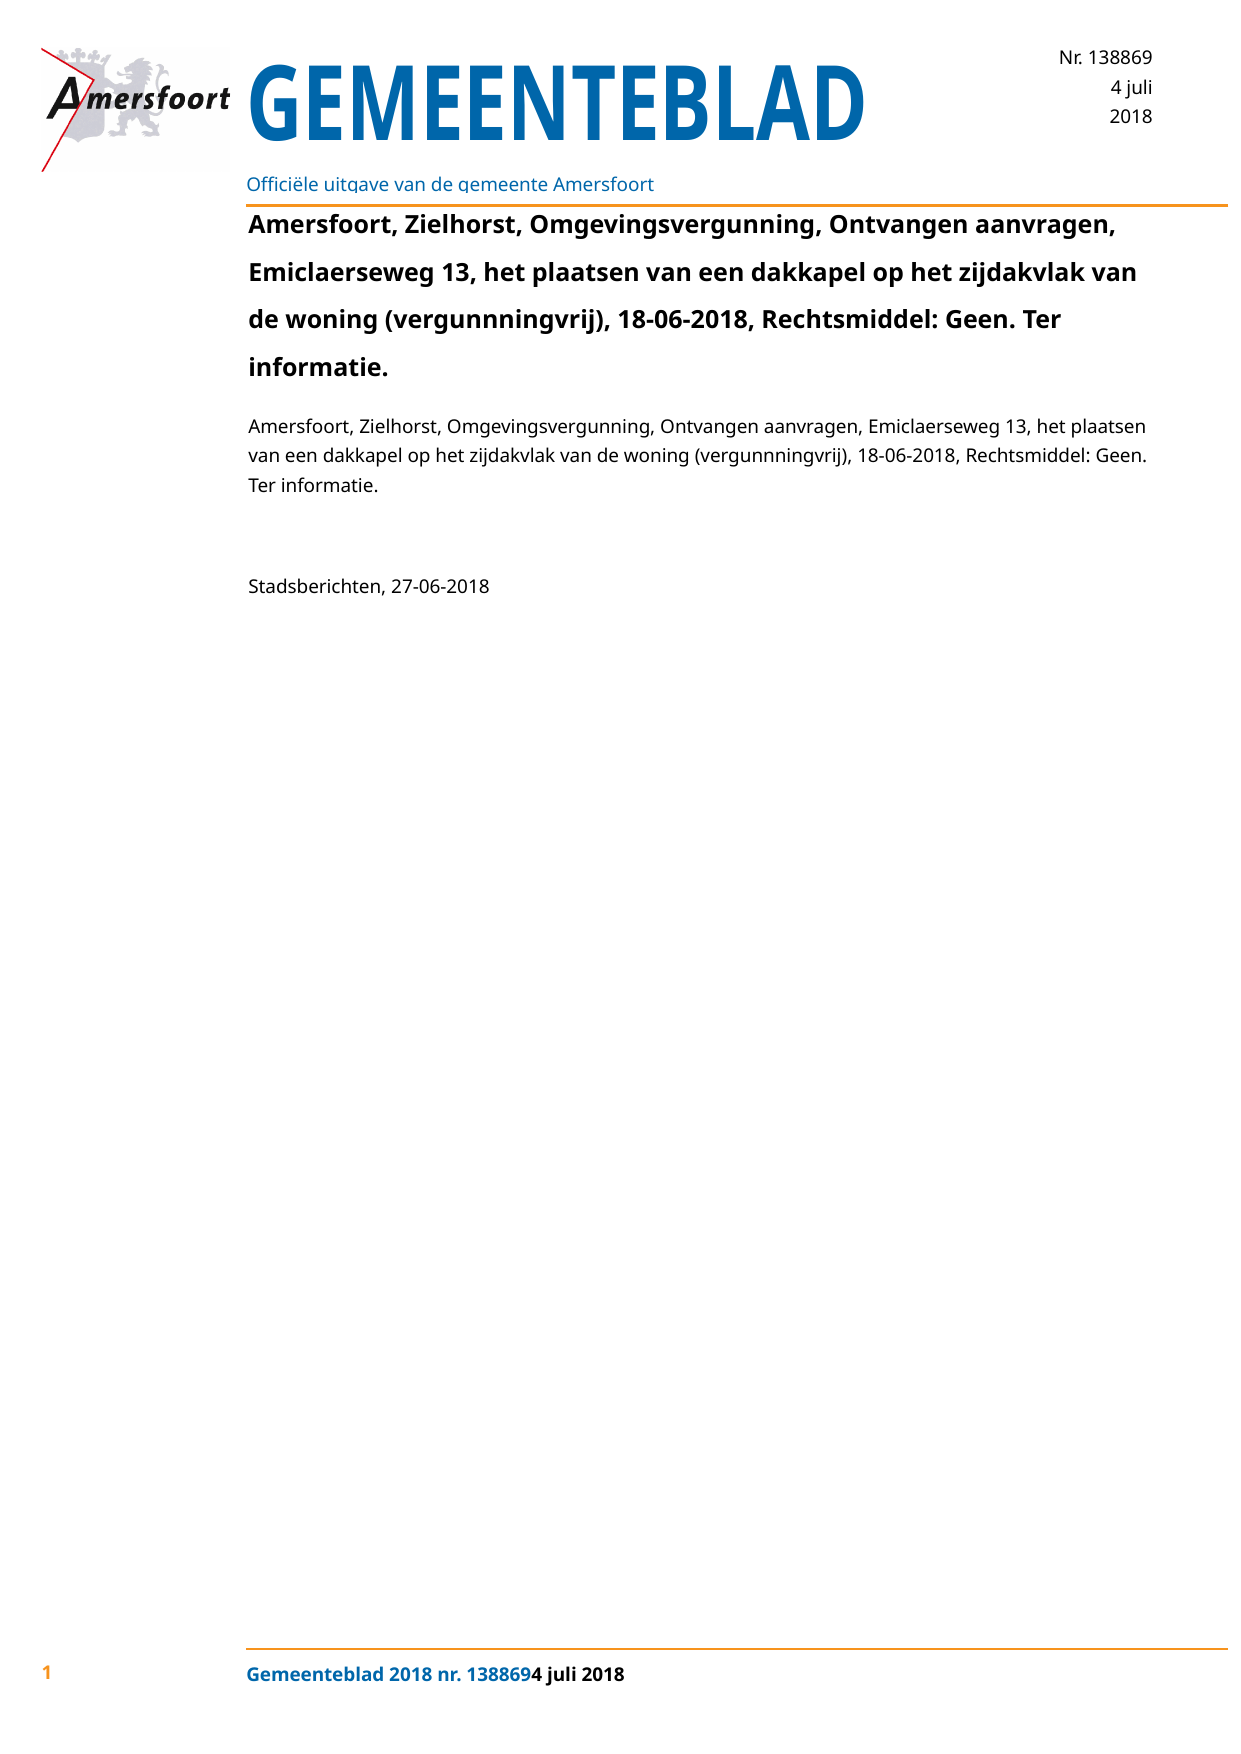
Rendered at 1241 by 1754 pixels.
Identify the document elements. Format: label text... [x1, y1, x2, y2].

text Amersfoort, Zielhorst, Omgevingsvergunning, Ontvangen aanvragen, Emiclaerseweg 13, het plaatsen van een dakkapel op het zijdakvlak van de woning (vergunnningvrij), 18-06-2018, Rechtsmiddel: Geen. Ter informatie. [248, 413, 1152, 498]
text Amersfoort, Zielhorst, Omgevingsvergunning, Ontvangen aanvragen, Emiclaerseweg 13, het plaatsen van een dakkapel op het zijdakvlak van de woning (vergunnningvrij), 18-06-2018, Rechtsmiddel: Geen. Ter informatie. [248, 207, 1152, 384]
picture [41, 47, 231, 172]
text Stadsberichten, 27-06-2018 [248, 573, 1152, 599]
